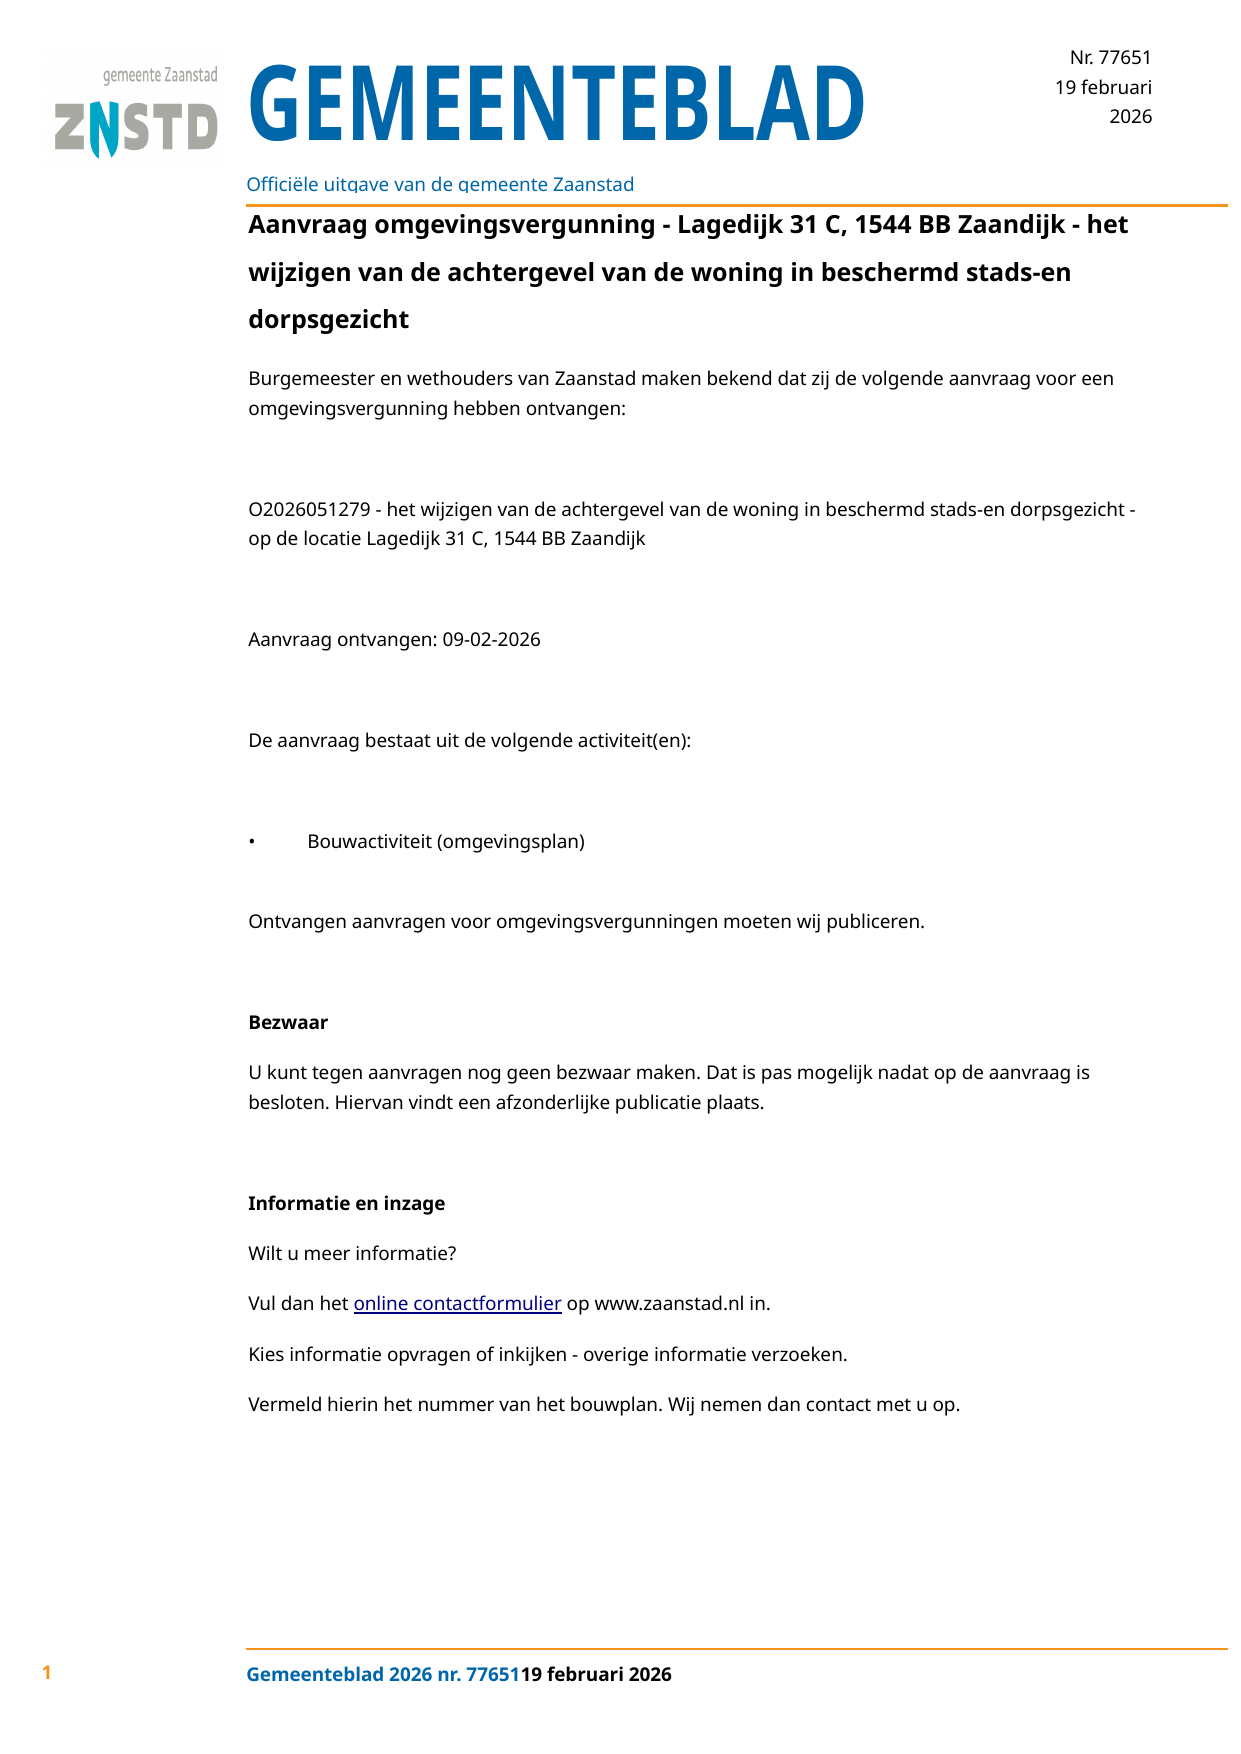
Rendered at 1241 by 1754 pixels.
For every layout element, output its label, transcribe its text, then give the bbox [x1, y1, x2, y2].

text Informatie en inzage [248, 1190, 1152, 1215]
text U kunt tegen aanvragen nog geen bezwaar maken. Dat is pas mogelijk nadat op de aanvraag is besloten. Hiervan vindt een afzonderlijke publicatie plaats. [248, 1059, 1152, 1114]
picture [41, 47, 231, 172]
text O2026051279 - het wijzigen van de achtergevel van de woning in beschermd stads-en dorpsgezicht - op de locatie Lagedijk 31 C, 1544 BB Zaandijk [248, 496, 1152, 551]
text Aanvraag ontvangen: 09-02-2026 [248, 626, 1152, 652]
text Burgemeester en wethouders van Zaanstad maken bekend dat zij de volgende aanvraag voor een omgevingsvergunning hebben ontvangen: [248, 366, 1152, 421]
text Ontvangen aanvragen voor omgevingsvergunningen moeten wij publiceren. [248, 908, 1152, 934]
text Wilt u meer informatie? [248, 1240, 1152, 1266]
text Aanvraag omgevingsvergunning - Lagedijk 31 C, 1544 BB Zaandijk - het wijzigen van de achtergevel van de woning in beschermd stads-en dorpsgezicht [248, 207, 1152, 336]
list Bouwactiviteit (omgevingsplan) [248, 828, 1152, 854]
text De aanvraag bestaat uit de volgende activiteit(en): [248, 727, 1152, 753]
text Vermeld hierin het nummer van het bouwplan. Wij nemen dan contact met u op. [248, 1391, 1152, 1417]
text Kies informatie opvragen of inkijken - overige informatie verzoeken. [248, 1341, 1152, 1367]
text Vul dan het online contactformulier op www.zaanstad.nl in. [248, 1291, 1152, 1316]
text Bezwaar [248, 1009, 1152, 1034]
